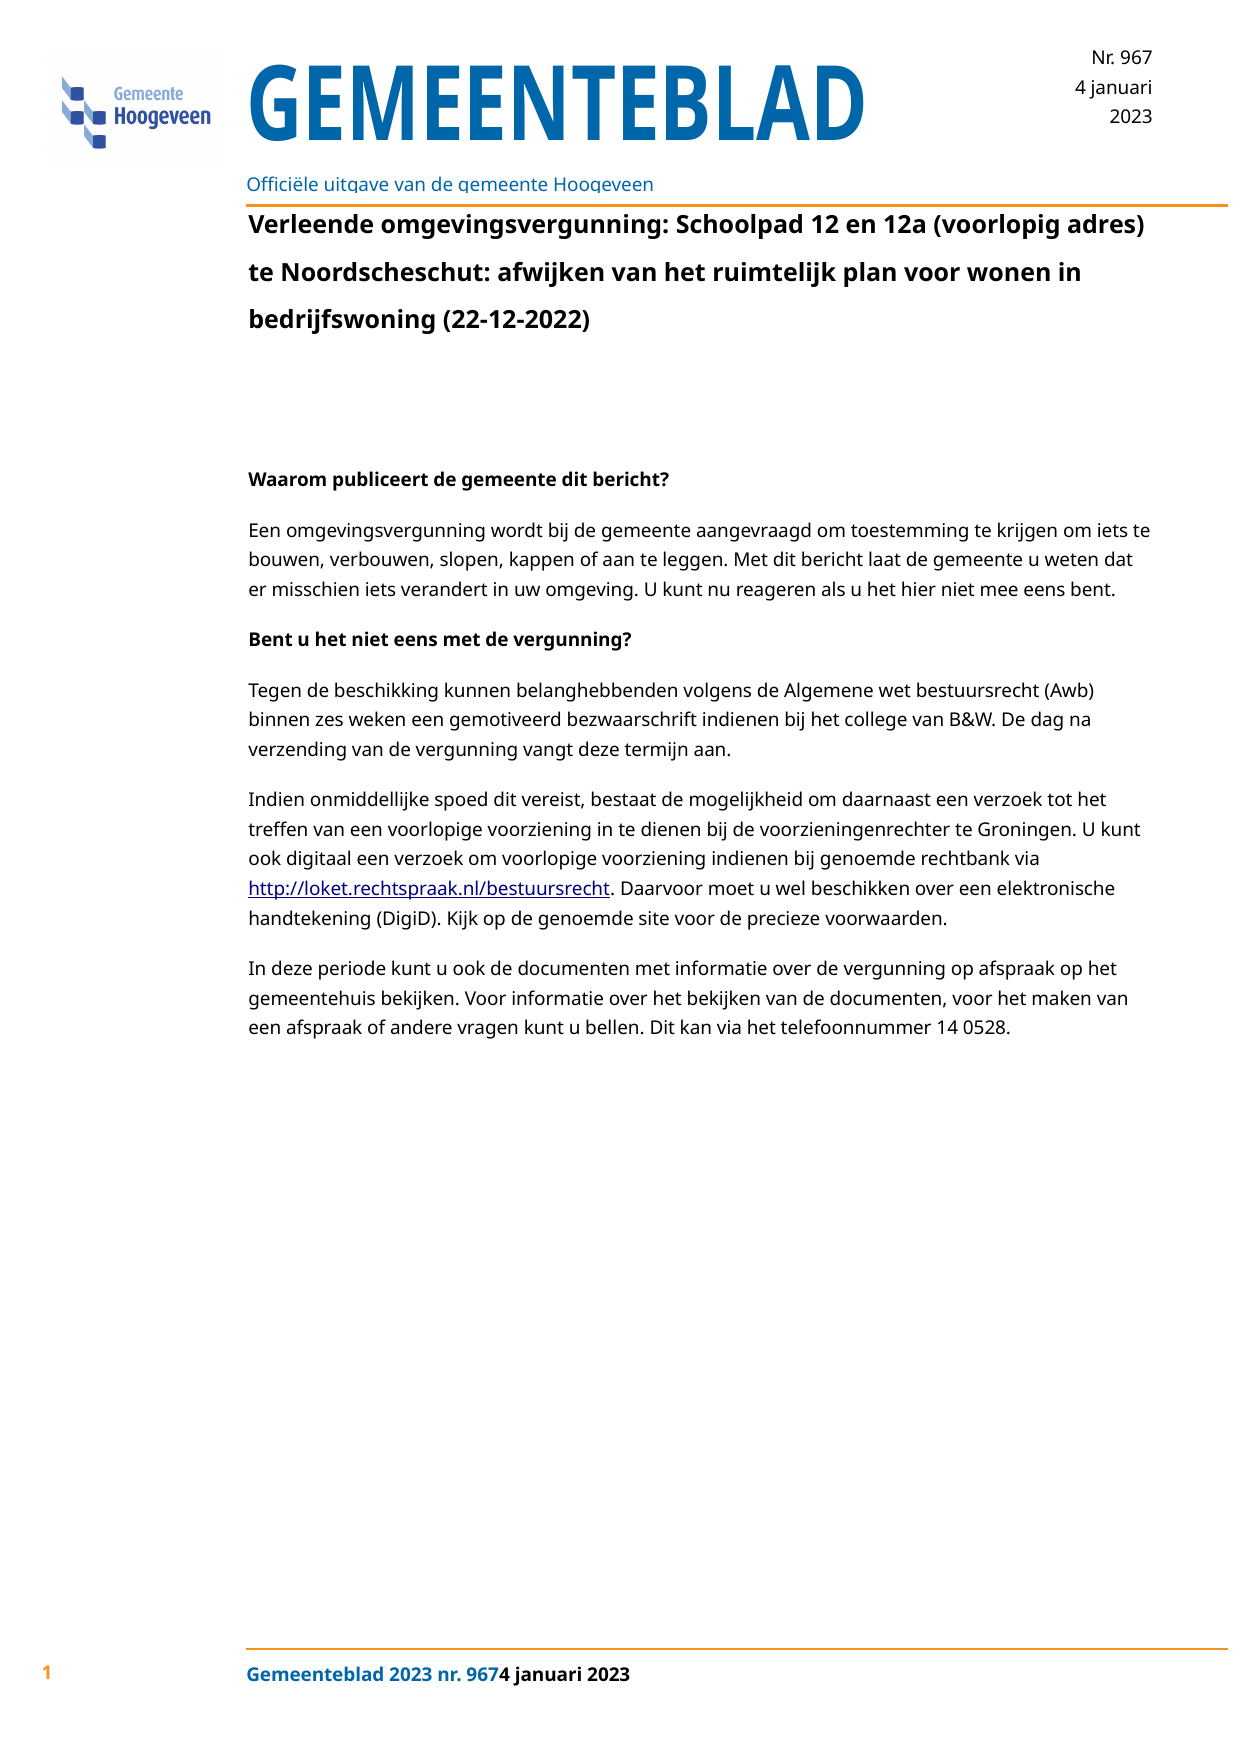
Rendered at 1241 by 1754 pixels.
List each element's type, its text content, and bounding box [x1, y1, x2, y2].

picture [41, 47, 231, 172]
text Een omgevingsvergunning wordt bij de gemeente aangevraagd om toestemming te krijgen om iets te bouwen, verbouwen, slopen, kappen of aan te leggen. Met dit bericht laat de gemeente u weten dat er misschien iets verandert in uw omgeving. U kunt nu reageren als u het hier niet mee eens bent. [248, 517, 1152, 602]
text In deze periode kunt u ook de documenten met informatie over de vergunning op afspraak op het gemeentehuis bekijken. Voor informatie over het bekijken van de documenten, voor het maken van een afspraak of andere vragen kunt u bellen. Dit kan via het telefoonnummer 14 0528. [248, 955, 1152, 1040]
text Tegen de beschikking kunnen belanghebbenden volgens de Algemene wet bestuursrecht (Awb) binnen zes weken een gemotiveerd bezwaarschrift indienen bij het college van B&W. De dag na verzending van de vergunning vangt deze termijn aan. [248, 677, 1152, 762]
text Bent u het niet eens met de vergunning? [248, 626, 1152, 652]
text Verleende omgevingsvergunning: Schoolpad 12 en 12a (voorlopig adres) te Noordscheschut: afwijken van het ruimtelijk plan voor wonen in bedrijfswoning (22-12-2022) [248, 207, 1152, 336]
text Indien onmiddellijke spoed dit vereist, bestaat de mogelijkheid om daarnaast een verzoek tot het treffen van een voorlopige voorziening in te dienen bij de voorzieningenrechter te Groningen. U kunt ook digitaal een verzoek om voorlopige voorziening indienen bij genoemde rechtbank via http://loket.rechtspraak.nl/bestuursrecht. Daarvoor moet u wel beschikken over een elektronische handtekening (DigiD). Kijk op de genoemde site voor de precieze voorwaarden. [248, 786, 1152, 930]
text Waarom publiceert de gemeente dit bericht? [248, 466, 1152, 492]
